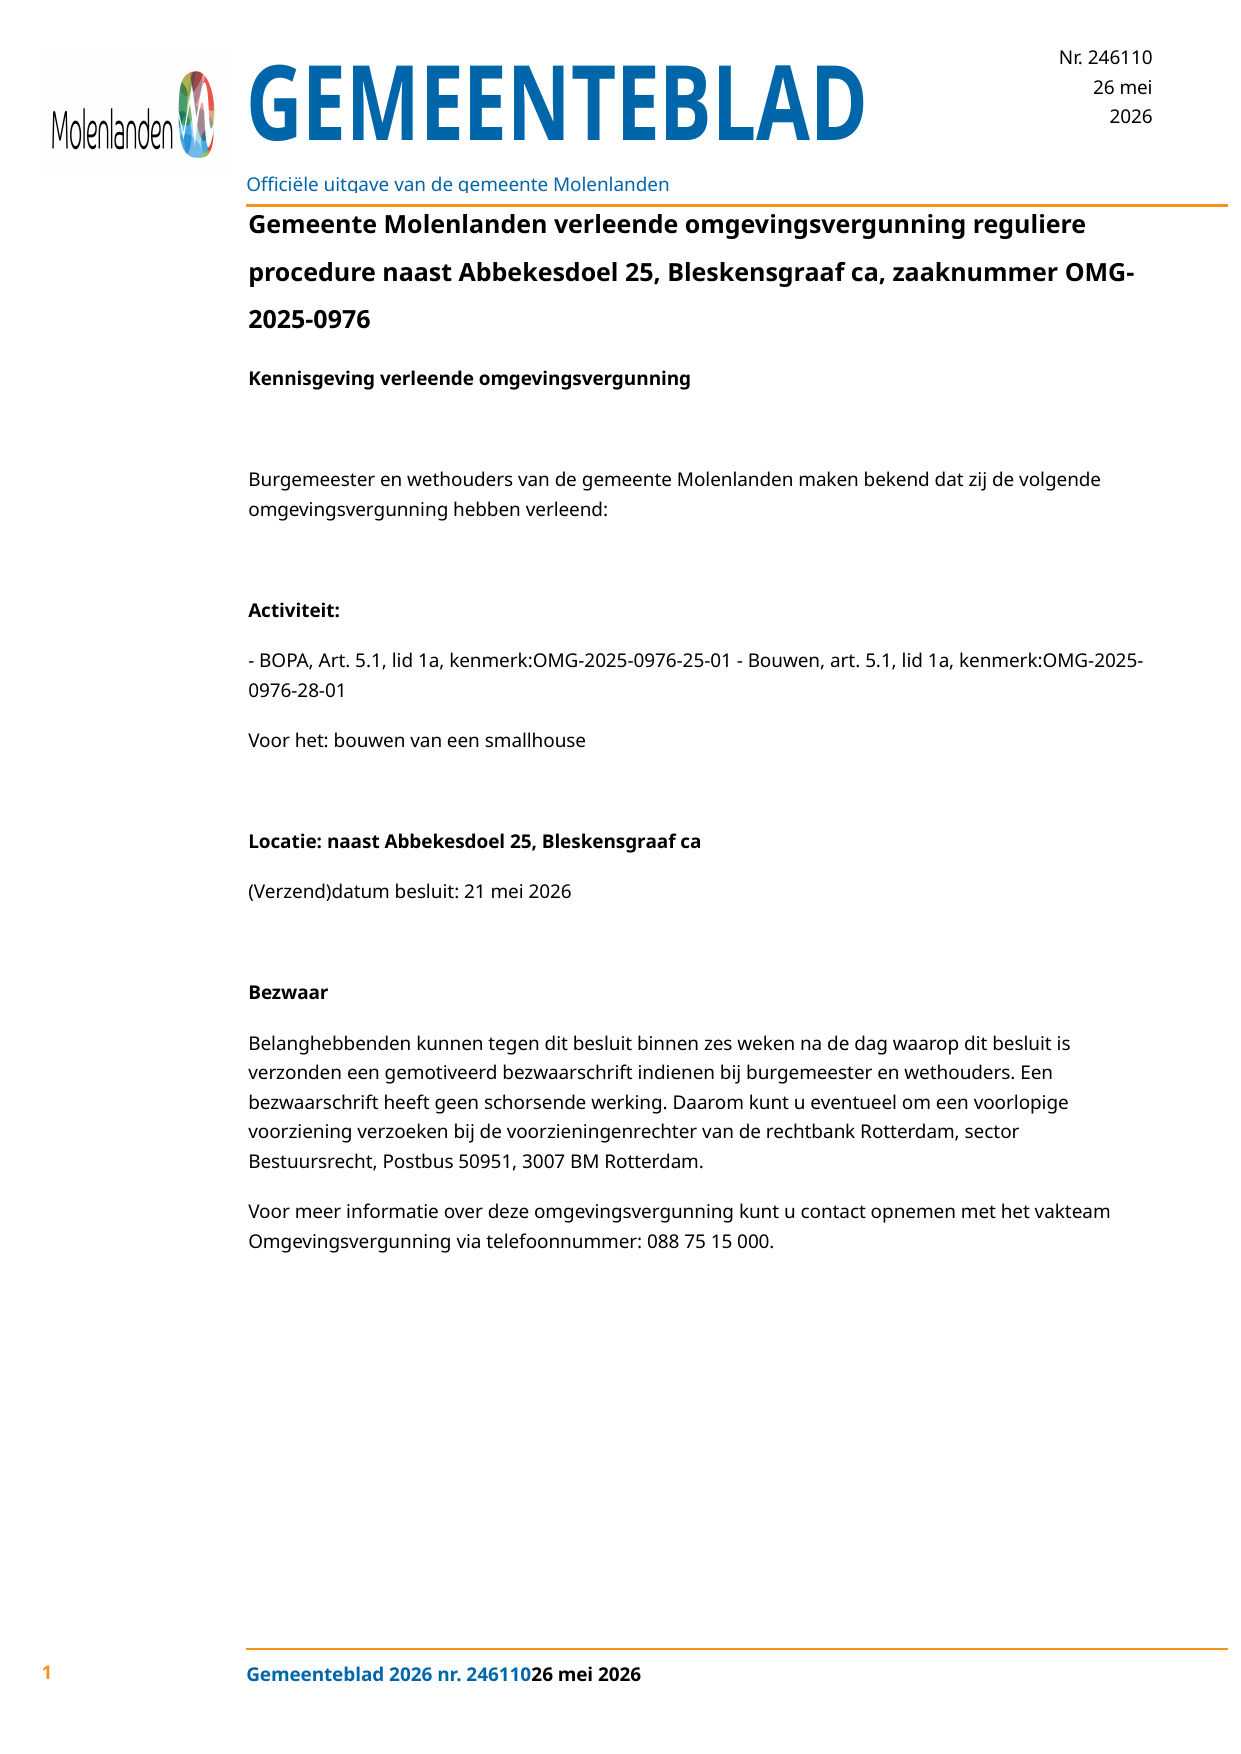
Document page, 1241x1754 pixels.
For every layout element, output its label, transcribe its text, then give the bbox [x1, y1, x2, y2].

text Belanghebbenden kunnen tegen dit besluit binnen zes weken na de dag waarop dit besluit is verzonden een gemotiveerd bezwaarschrift indienen bij burgemeester en wethouders. Een bezwaarschrift heeft geen schorsende werking. Daarom kunt u eventueel om een voorlopige voorziening verzoeken bij de voorzieningenrechter van de rechtbank Rotterdam, sector Bestuursrecht, Postbus 50951, 3007 BM Rotterdam. [248, 1030, 1152, 1174]
text Bezwaar [248, 979, 1152, 1005]
text Voor het: bouwen van een smallhouse [248, 727, 1152, 753]
picture [41, 47, 231, 172]
text Kennisgeving verleende omgevingsvergunning [248, 366, 1152, 391]
text Gemeente Molenlanden verleende omgevingsvergunning reguliere procedure naast Abbekesdoel 25, Bleskensgraaf ca, zaaknummer OMG-2025-0976 [248, 207, 1152, 336]
text - BOPA, Art. 5.1, lid 1a, kenmerk:OMG-2025-0976-25-01 - Bouwen, art. 5.1, lid 1a, kenmerk:OMG-2025-0976-28-01 [248, 647, 1152, 702]
text Voor meer informatie over deze omgevingsvergunning kunt u contact opnemen met het vakteam Omgevingsvergunning via telefoonnummer: 088 75 15 000. [248, 1198, 1152, 1254]
text (Verzend)datum besluit: 21 mei 2026 [248, 878, 1152, 904]
text Activiteit: [248, 597, 1152, 622]
text Locatie: naast Abbekesdoel 25, Bleskensgraaf ca [248, 828, 1152, 854]
text Burgemeester en wethouders van de gemeente Molenlanden maken bekend dat zij de volgende omgevingsvergunning hebben verleend: [248, 466, 1152, 522]
